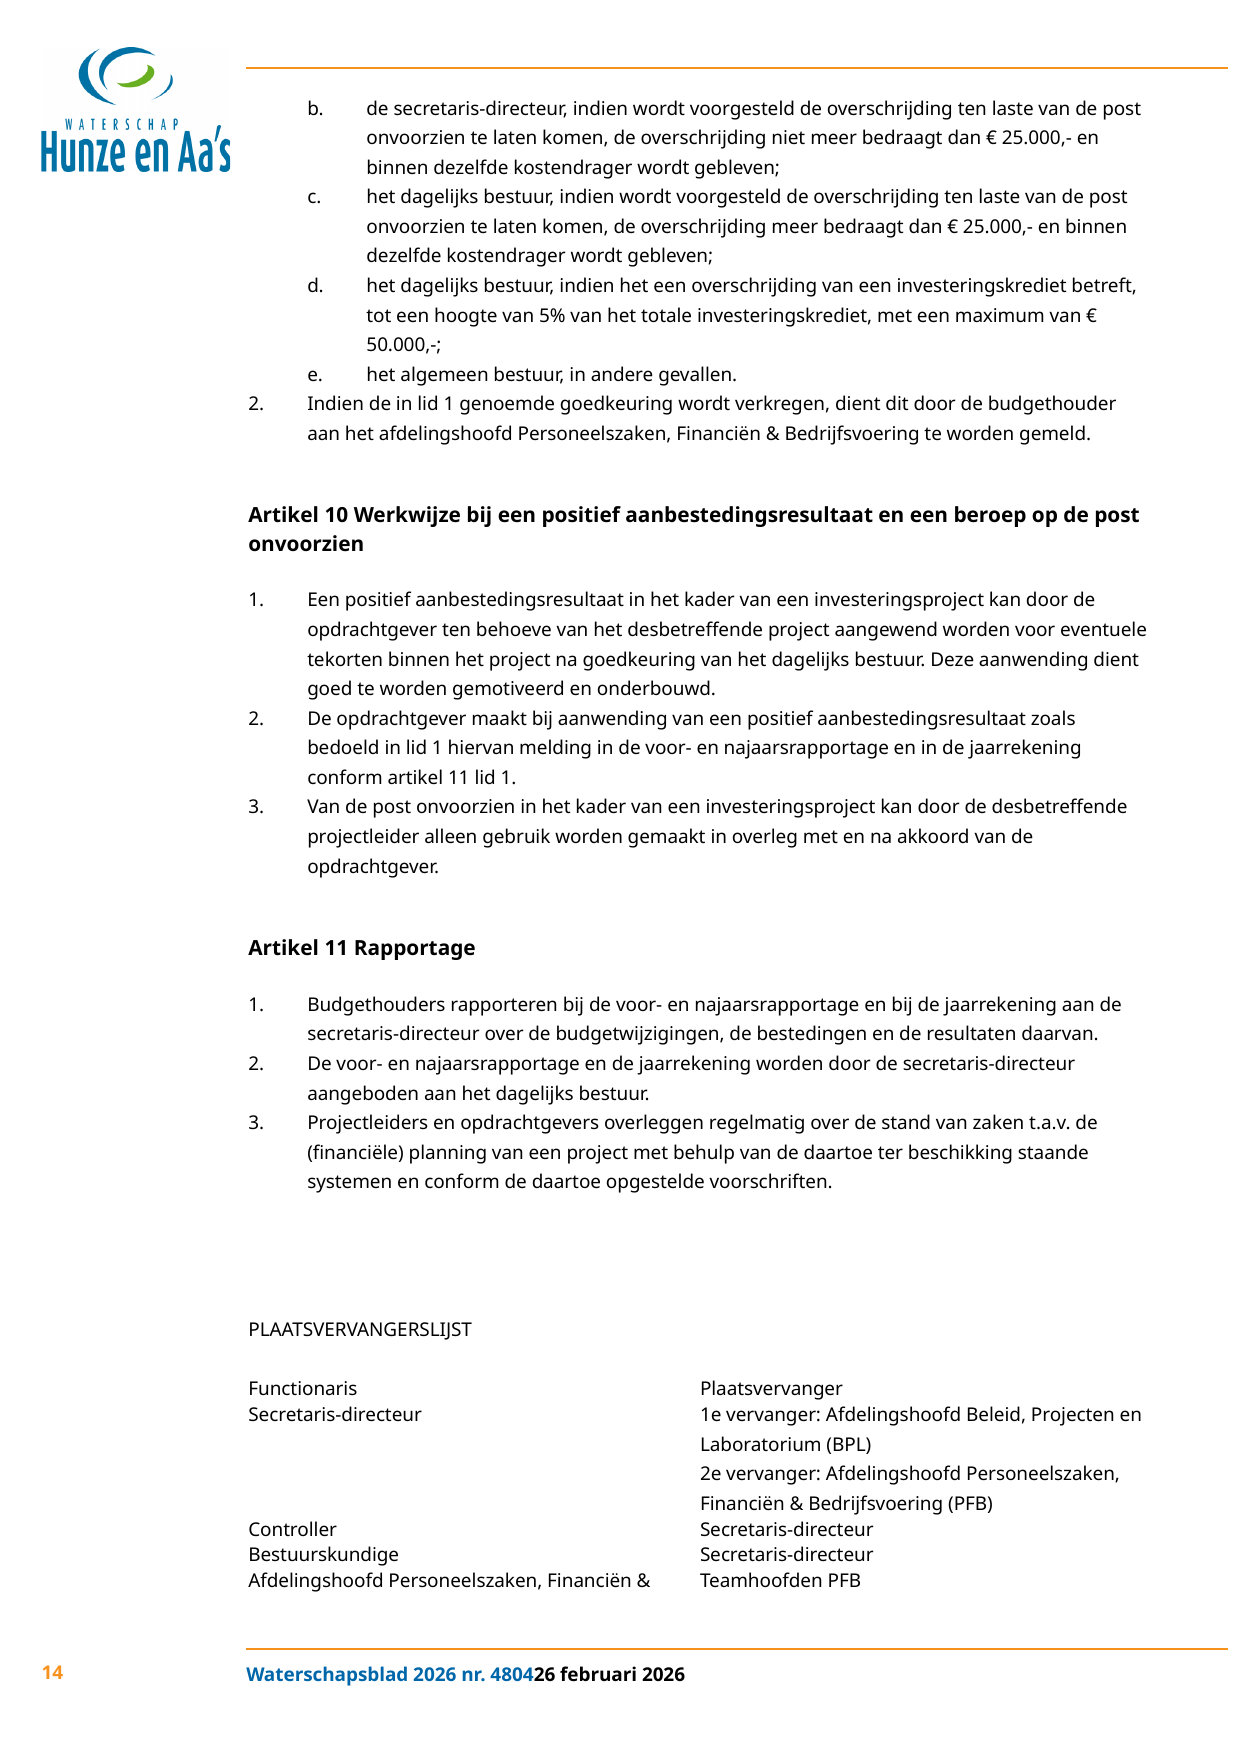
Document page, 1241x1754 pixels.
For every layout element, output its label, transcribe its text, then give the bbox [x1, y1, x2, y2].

list Indien de in lid 1 genoemde goedkeuring wordt verkregen, dient dit door de budgethouder aan het afdelingshoofd Personeelszaken, Financiën & Bedrijfsvoering te worden gemeld. [248, 391, 1152, 446]
table_cell Secretaris-directeur [248, 1401, 700, 1516]
picture [226, 145, 231, 156]
list het algemeen bestuur, in andere gevallen. [307, 361, 1152, 387]
text Artikel 10 Werkwijze bij een positief aanbestedingsresultaat en een beroep op de post onvoorzien [248, 500, 1152, 557]
list De voor- en najaarsrapportage en de jaarrekening worden door de secretaris-directeur aangeboden aan het dagelijks bestuur. [248, 1050, 1152, 1105]
list De opdrachtgever maakt bij aanwending van een positief aanbestedingsresultaat zoals bedoeld in lid 1 hiervan melding in de voor- en najaarsrapportage en in de jaarrekening conform artikel 11 lid 1. [248, 705, 1152, 790]
text Artikel 11 Rapportage [248, 933, 1152, 961]
table_cell Controller [248, 1516, 700, 1542]
list Budgethouders rapporteren bij de voor- en najaarsrapportage en bij de jaarrekening aan de secretaris-directeur over de budgetwijzigingen, de bestedingen en de resultaten daarvan. [248, 991, 1152, 1046]
table_cell 1e vervanger: Afdelingshoofd Beleid, Projecten en Laboratorium (BPL) 2e vervanger: Afdelingshoofd Personeelszaken, Financiën & Bedrijfsvoering (PFB) [700, 1401, 1152, 1516]
list Projectleiders en opdrachtgevers overleggen regelmatig over de stand van zaken t.a.v. de (financiële) planning van een project met behulp van de daartoe ter beschikking staande systemen en conform de daartoe opgestelde voorschriften. [248, 1109, 1152, 1194]
table_cell Bestuurskundige [248, 1542, 700, 1567]
list de secretaris-directeur, indien wordt voorgesteld de overschrijding ten laste van de post onvoorzien te laten komen, de overschrijding niet meer bedraagt dan € 25.000,- en binnen dezelfde kostendrager wordt gebleven; [307, 95, 1152, 180]
picture [47, 154, 51, 172]
table_cell Afdelingshoofd Personeelszaken, Financiën & [248, 1567, 700, 1593]
picture [183, 163, 191, 172]
table_header Plaatsvervanger [700, 1376, 1152, 1401]
list Van de post onvoorzien in het kader van een investeringsproject kan door de desbetreffende projectleider alleen gebruik worden gemaakt in overleg met en na akkoord van de opdrachtgever. [248, 794, 1152, 879]
text PLAATSVERVANGERSLIJST [248, 1316, 1152, 1342]
list het dagelijks bestuur, indien het een overschrijding van een investeringskrediet betreft, tot een hoogte van 5% van het totale investeringskrediet, met een maximum van € 50.000,-; [307, 272, 1152, 357]
table_cell Teamhoofden PFB [700, 1567, 1152, 1593]
table_cell Secretaris-directeur [700, 1542, 1152, 1567]
picture [41, 47, 231, 172]
list het dagelijks bestuur, indien wordt voorgesteld de overschrijding ten laste van de post onvoorzien te laten komen, de overschrijding meer bedraagt dan € 25.000,- en binnen dezelfde kostendrager wordt gebleven; [307, 183, 1152, 268]
list Een positief aanbestedingsresultaat in het kader van een investeringsproject kan door de opdrachtgever ten behoeve van het desbetreffende project aangewend worden voor eventuele tekorten binnen het project na goedkeuring van het dagelijks bestuur. Deze aanwending dient goed te worden gemotiveerd en onderbouwd. [248, 587, 1152, 701]
table_cell Secretaris-directeur [700, 1516, 1152, 1542]
table_header Functionaris [248, 1376, 700, 1401]
